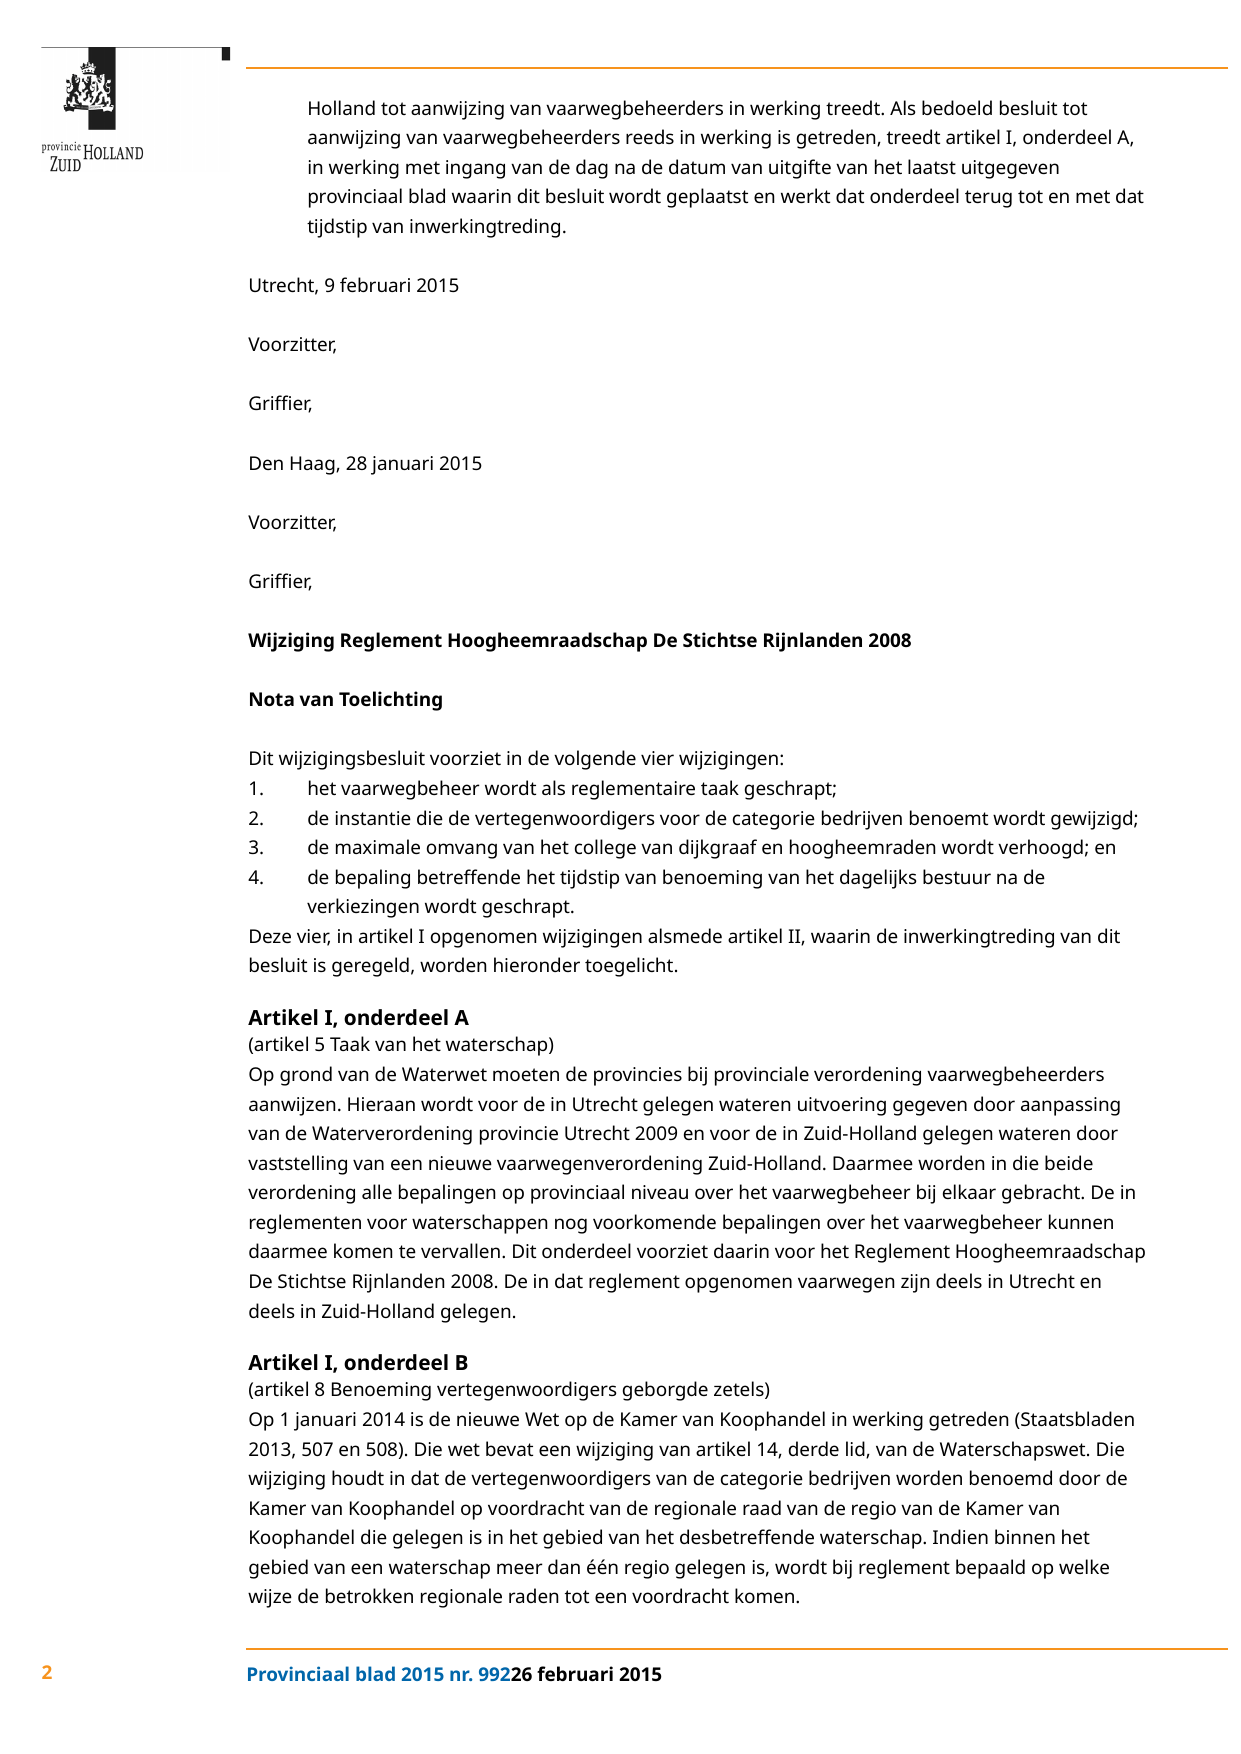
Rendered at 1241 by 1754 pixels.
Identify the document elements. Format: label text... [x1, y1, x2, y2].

text Artikel I, onderdeel A [248, 1003, 1152, 1032]
text Dit wijzigingsbesluit voorziet in de volgende vier wijzigingen: [248, 746, 1152, 771]
text Nota van Toelichting [248, 686, 1152, 712]
list Holland tot aanwijzing van vaarwegbeheerders in werking treedt. Als bedoeld besluit tot aanwijzing van vaarwegbeheerders reeds in werking is getreden, treedt artikel I, onderdeel A, in werking met ingang van de dag na de datum van uitgifte van het laatst uitgegeven provinciaal blad waarin dit besluit wordt geplaatst en werkt dat onderdeel terug tot en met dat tijdstip van inwerkingtreding. [248, 95, 1152, 239]
text Griffier, [248, 568, 1152, 594]
text Den Haag, 28 januari 2015 [248, 450, 1152, 476]
text Voorzitter, [248, 331, 1152, 357]
text (artikel 5 Taak van het waterschap) [248, 1032, 1152, 1057]
picture [41, 47, 231, 172]
text Op grond van de Waterwet moeten de provincies bij provinciale verordening vaarwegbeheerders aanwijzen. Hieraan wordt voor de in Utrecht gelegen wateren uitvoering gegeven door aanpassing van de Waterverordening provincie Utrecht 2009 en voor de in Zuid-Holland gelegen wateren door vaststelling van een nieuwe vaarwegenverordening Zuid-Holland. Daarmee worden in die beide verordening alle bepalingen op provinciaal niveau over het vaarwegbeheer bij elkaar gebracht. De in reglementen voor waterschappen nog voorkomende bepalingen over het vaarwegbeheer kunnen daarmee komen te vervallen. Dit onderdeel voorziet daarin voor het Reglement Hoogheemraadschap De Stichtse Rijnlanden 2008. De in dat reglement opgenomen vaarwegen zijn deels in Utrecht en deels in Zuid-Holland gelegen. [248, 1061, 1152, 1323]
list het vaarwegbeheer wordt als reglementaire taak geschrapt; [248, 775, 1152, 801]
text Artikel I, onderdeel B [248, 1348, 1152, 1377]
text (artikel 8 Benoeming vertegenwoordigers geborgde zetels) [248, 1377, 1152, 1402]
text Deze vier, in artikel I opgenomen wijzigingen alsmede artikel II, waarin de inwerkingtreding van dit besluit is geregeld, worden hieronder toegelicht. [248, 923, 1152, 978]
list de maximale omvang van het college van dijkgraaf en hoogheemraden wordt verhoogd; en [248, 834, 1152, 860]
list de bepaling betreffende het tijdstip van benoeming van het dagelijks bestuur na de verkiezingen wordt geschrapt. [248, 864, 1152, 919]
text Op 1 januari 2014 is de nieuwe Wet op de Kamer van Koophandel in werking getreden (Staatsbladen 2013, 507 en 508). Die wet bevat een wijziging van artikel 14, derde lid, van de Waterschapswet. Die wijziging houdt in dat de vertegenwoordigers van de categorie bedrijven worden benoemd door de Kamer van Koophandel op voordracht van de regionale raad van de regio van de Kamer van Koophandel die gelegen is in het gebied van het desbetreffende waterschap. Indien binnen het gebied van een waterschap meer dan één regio gelegen is, wordt bij reglement bepaald op welke wijze de betrokken regionale raden tot een voordracht komen. [248, 1406, 1152, 1609]
text Griffier, [248, 391, 1152, 416]
text Wijziging Reglement Hoogheemraadschap De Stichtse Rijnlanden 2008 [248, 627, 1152, 653]
text Voorzitter, [248, 509, 1152, 535]
list de instantie die de vertegenwoordigers voor de categorie bedrijven benoemt wordt gewijzigd; [248, 805, 1152, 831]
text Utrecht, 9 februari 2015 [248, 272, 1152, 298]
